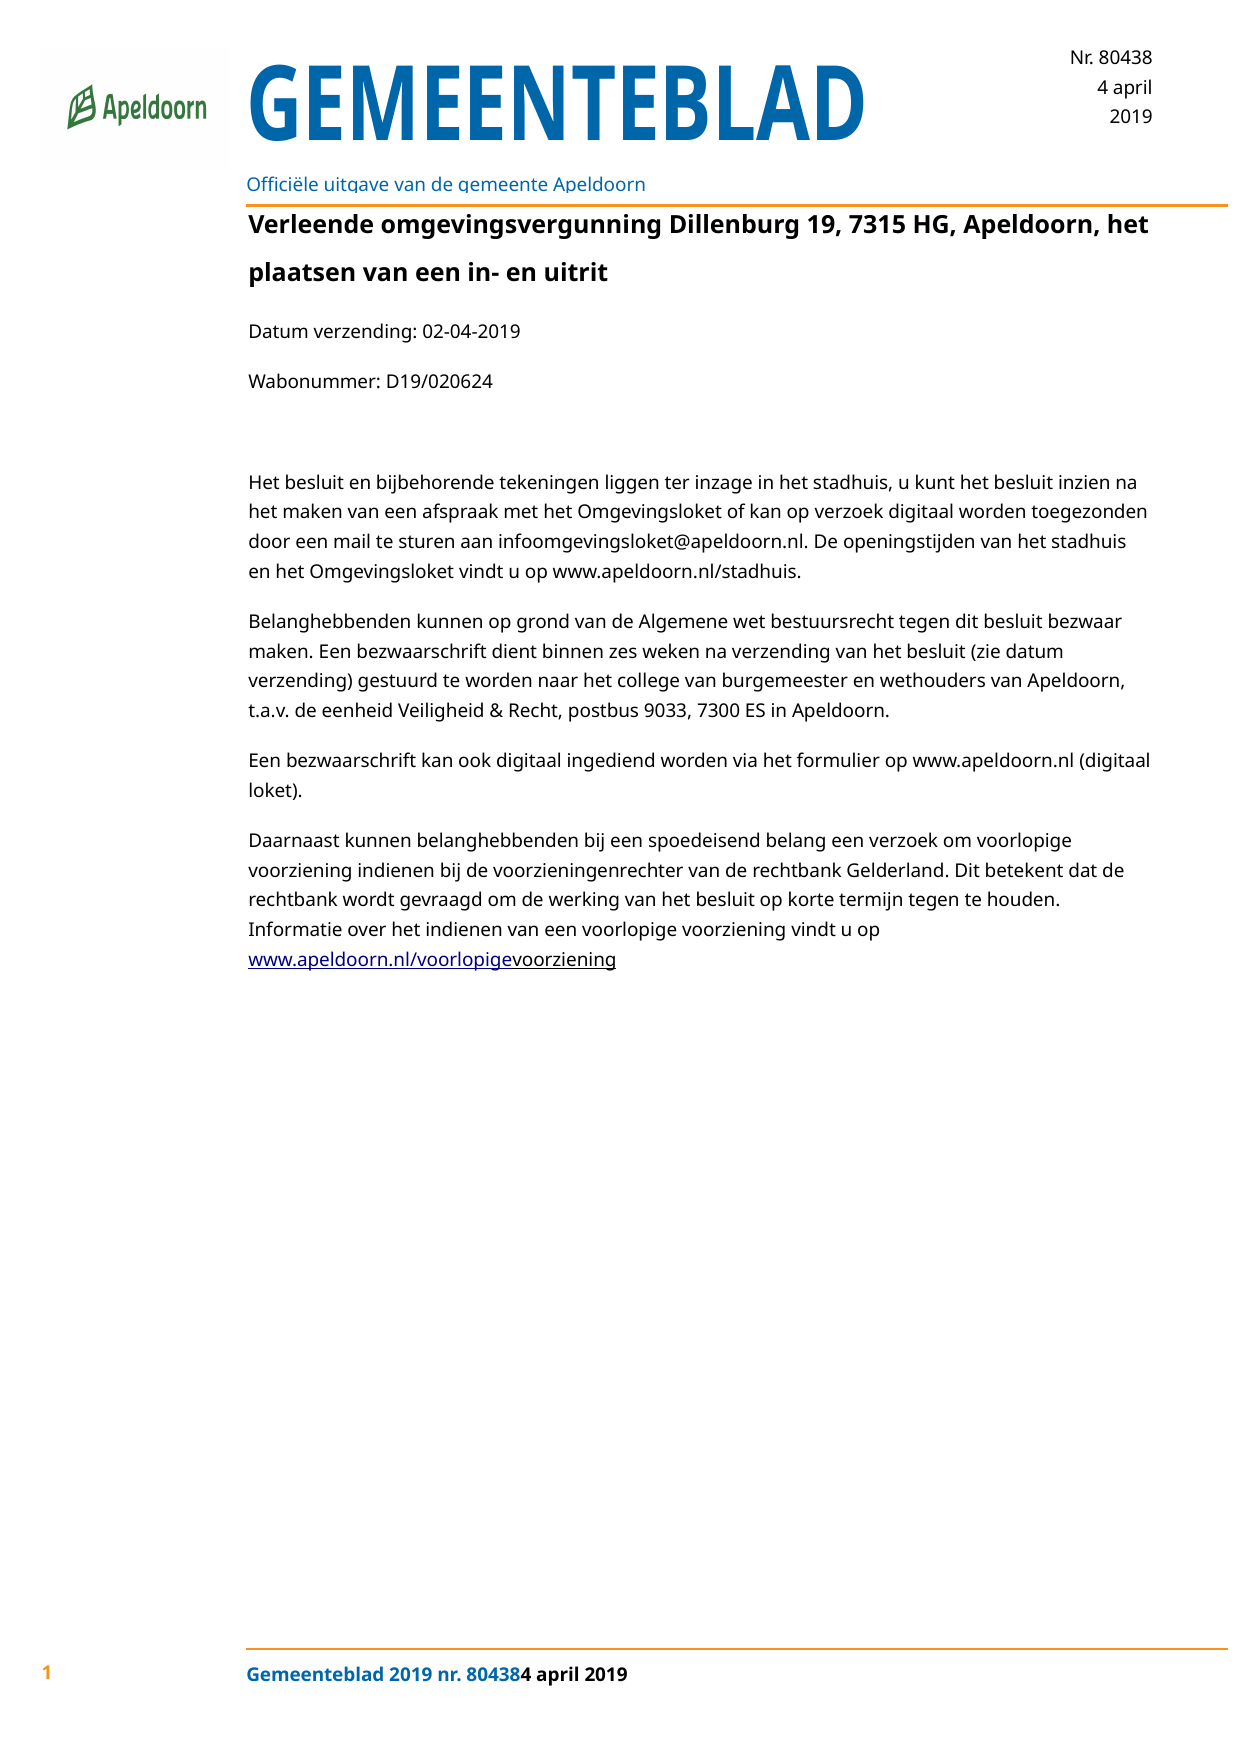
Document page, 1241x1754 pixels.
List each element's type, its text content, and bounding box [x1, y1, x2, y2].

picture [41, 47, 231, 172]
text Datum verzending: 02-04-2019 [248, 318, 1152, 344]
text Wabonummer: D19/020624 [248, 368, 1152, 394]
text Daarnaast kunnen belanghebbenden bij een spoedeisend belang een verzoek om voorlopige voorziening indienen bij de voorzieningenrechter van de rechtbank Gelderland. Dit betekent dat de rechtbank wordt gevraagd om de werking van het besluit op korte termijn tegen te houden. Informatie over het indienen van een voorlopige voorziening vindt u op www.apeldoorn.nl/voorlopigevoorziening [248, 827, 1152, 972]
text Het besluit en bijbehorende tekeningen liggen ter inzage in het stadhuis, u kunt het besluit inzien na het maken van een afspraak met het Omgevingsloket of kan op verzoek digitaal worden toegezonden door een mail te sturen aan infoomgevingsloket@apeldoorn.nl. De openingstijden van het stadhuis en het Omgevingsloket vindt u op www.apeldoorn.nl/stadhuis. [248, 469, 1152, 584]
text Een bezwaarschrift kan ook digitaal ingediend worden via het formulier op www.apeldoorn.nl (digitaal loket). [248, 747, 1152, 803]
text Verleende omgevingsvergunning Dillenburg 19, 7315 HG, Apeldoorn, het plaatsen van een in- en uitrit [248, 207, 1152, 288]
text Belanghebbenden kunnen op grond van de Algemene wet bestuursrecht tegen dit besluit bezwaar maken. Een bezwaarschrift dient binnen zes weken na verzending van het besluit (zie datum verzending) gestuurd te worden naar het college van burgemeester en wethouders van Apeldoorn, t.a.v. de eenheid Veiligheid & Recht, postbus 9033, 7300 ES in Apeldoorn. [248, 608, 1152, 723]
